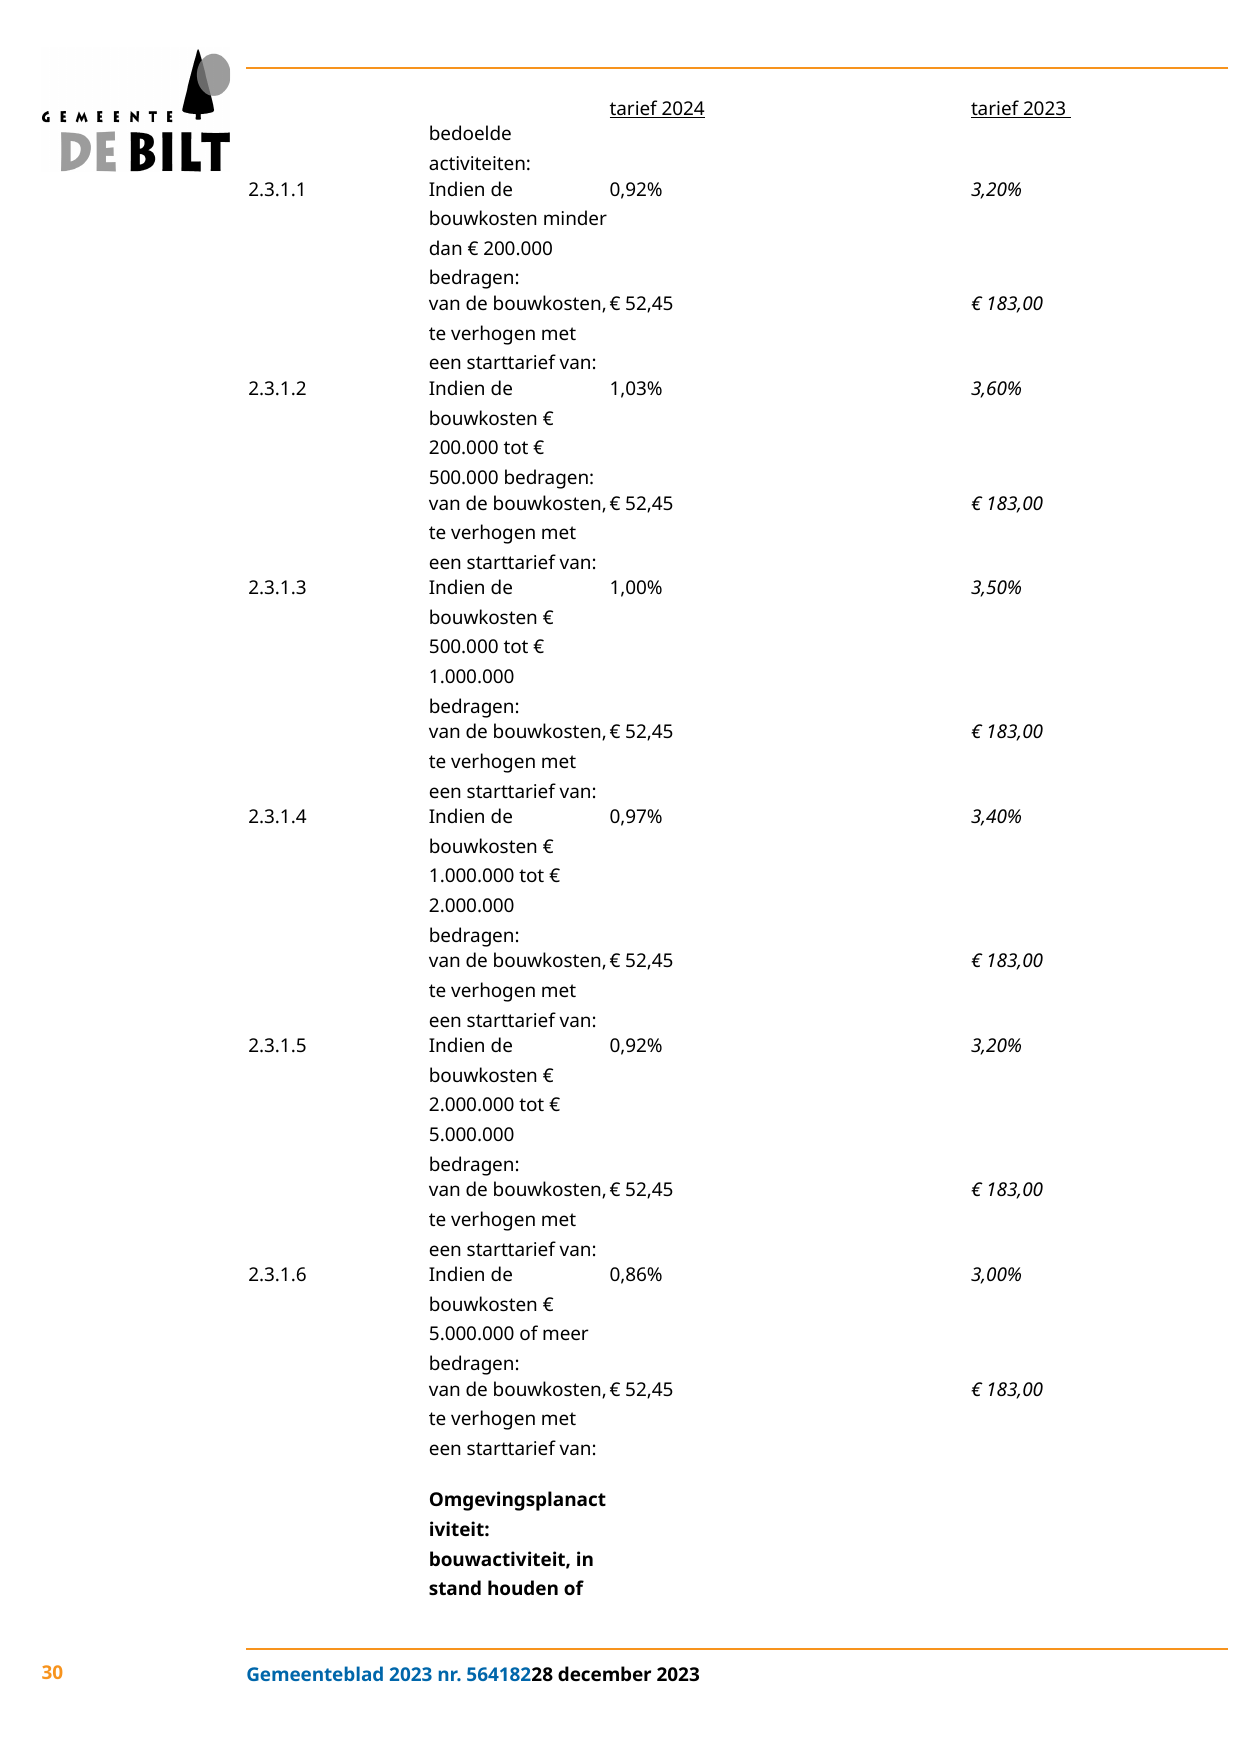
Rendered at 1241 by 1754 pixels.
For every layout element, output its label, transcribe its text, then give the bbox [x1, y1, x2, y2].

table_cell [971, 1487, 1152, 1601]
table_cell 3,60% [971, 375, 1152, 490]
table_cell van de bouwkosten, te verhogen met een starttarief van: [429, 490, 609, 574]
table_cell Indien de bouwkosten € 1.000.000 tot € 2.000.000 bedragen: [429, 804, 609, 948]
table_cell [248, 1461, 429, 1487]
table_cell Indien de bouwkosten minder dan € 200.000 bedragen: [429, 176, 609, 290]
table_cell € 183,00 [971, 1376, 1152, 1461]
table_cell € 183,00 [971, 490, 1152, 574]
table_cell [248, 121, 429, 176]
table_cell 3,40% [971, 804, 1152, 948]
table_header tarief 2023 [971, 95, 1152, 121]
table_cell 2.3.1.5 [248, 1033, 429, 1177]
table_cell € 52,45 [609, 290, 971, 375]
table_cell [248, 1487, 429, 1601]
table_cell € 52,45 [609, 719, 971, 803]
table_cell van de bouwkosten, te verhogen met een starttarief van: [429, 290, 609, 375]
table_cell 2.3.1.6 [248, 1261, 429, 1376]
table_cell 1,03% [609, 375, 971, 490]
table_cell 3,20% [971, 176, 1152, 290]
table_cell [429, 1461, 609, 1487]
table_cell € 52,45 [609, 948, 971, 1032]
table_cell [248, 948, 429, 1032]
table_cell [971, 1461, 1152, 1487]
table_cell 0,86% [609, 1261, 971, 1376]
table_cell 3,50% [971, 575, 1152, 719]
table_cell [248, 290, 429, 375]
table_cell [609, 1461, 971, 1487]
table_cell 2.3.1.1 [248, 176, 429, 290]
table_cell [971, 121, 1152, 176]
table_cell 0,97% [609, 804, 971, 948]
table_cell 2.3.1.2 [248, 375, 429, 490]
table_cell 3,20% [971, 1033, 1152, 1177]
table_cell bedoelde activiteiten: [429, 121, 609, 176]
table_cell 0,92% [609, 176, 971, 290]
table_cell van de bouwkosten, te verhogen met een starttarief van: [429, 1177, 609, 1261]
table_cell van de bouwkosten, te verhogen met een starttarief van: [429, 1376, 609, 1461]
table_cell [609, 1487, 971, 1601]
table_cell € 52,45 [609, 1177, 971, 1261]
table_cell [609, 121, 971, 176]
table_header [248, 95, 429, 121]
table_cell Indien de bouwkosten € 500.000 tot € 1.000.000 bedragen: [429, 575, 609, 719]
table_header tarief 2024 [609, 95, 971, 121]
table_cell € 52,45 [609, 490, 971, 574]
table_cell van de bouwkosten, te verhogen met een starttarief van: [429, 719, 609, 803]
table_cell Omgevingsplanactiviteit: bouwactiviteit, in stand houden of [429, 1487, 609, 1601]
table_cell 3,00% [971, 1261, 1152, 1376]
table_cell 0,92% [609, 1033, 971, 1177]
table_cell [248, 1177, 429, 1261]
table_cell 2.3.1.3 [248, 575, 429, 719]
table_cell 2.3.1.4 [248, 804, 429, 948]
table_cell Indien de bouwkosten € 5.000.000 of meer bedragen: [429, 1261, 609, 1376]
table_cell van de bouwkosten, te verhogen met een starttarief van: [429, 948, 609, 1032]
table_cell Indien de bouwkosten € 2.000.000 tot € 5.000.000 bedragen: [429, 1033, 609, 1177]
table_cell € 183,00 [971, 1177, 1152, 1261]
table_cell € 183,00 [971, 719, 1152, 803]
table_cell 1,00% [609, 575, 971, 719]
table_cell € 183,00 [971, 948, 1152, 1032]
table_header [429, 95, 609, 121]
table_cell [248, 490, 429, 574]
picture [41, 47, 231, 172]
table_cell € 183,00 [971, 290, 1152, 375]
table_cell Indien de bouwkosten € 200.000 tot € 500.000 bedragen: [429, 375, 609, 490]
table_cell [248, 719, 429, 803]
table_cell € 52,45 [609, 1376, 971, 1461]
table_cell [248, 1376, 429, 1461]
